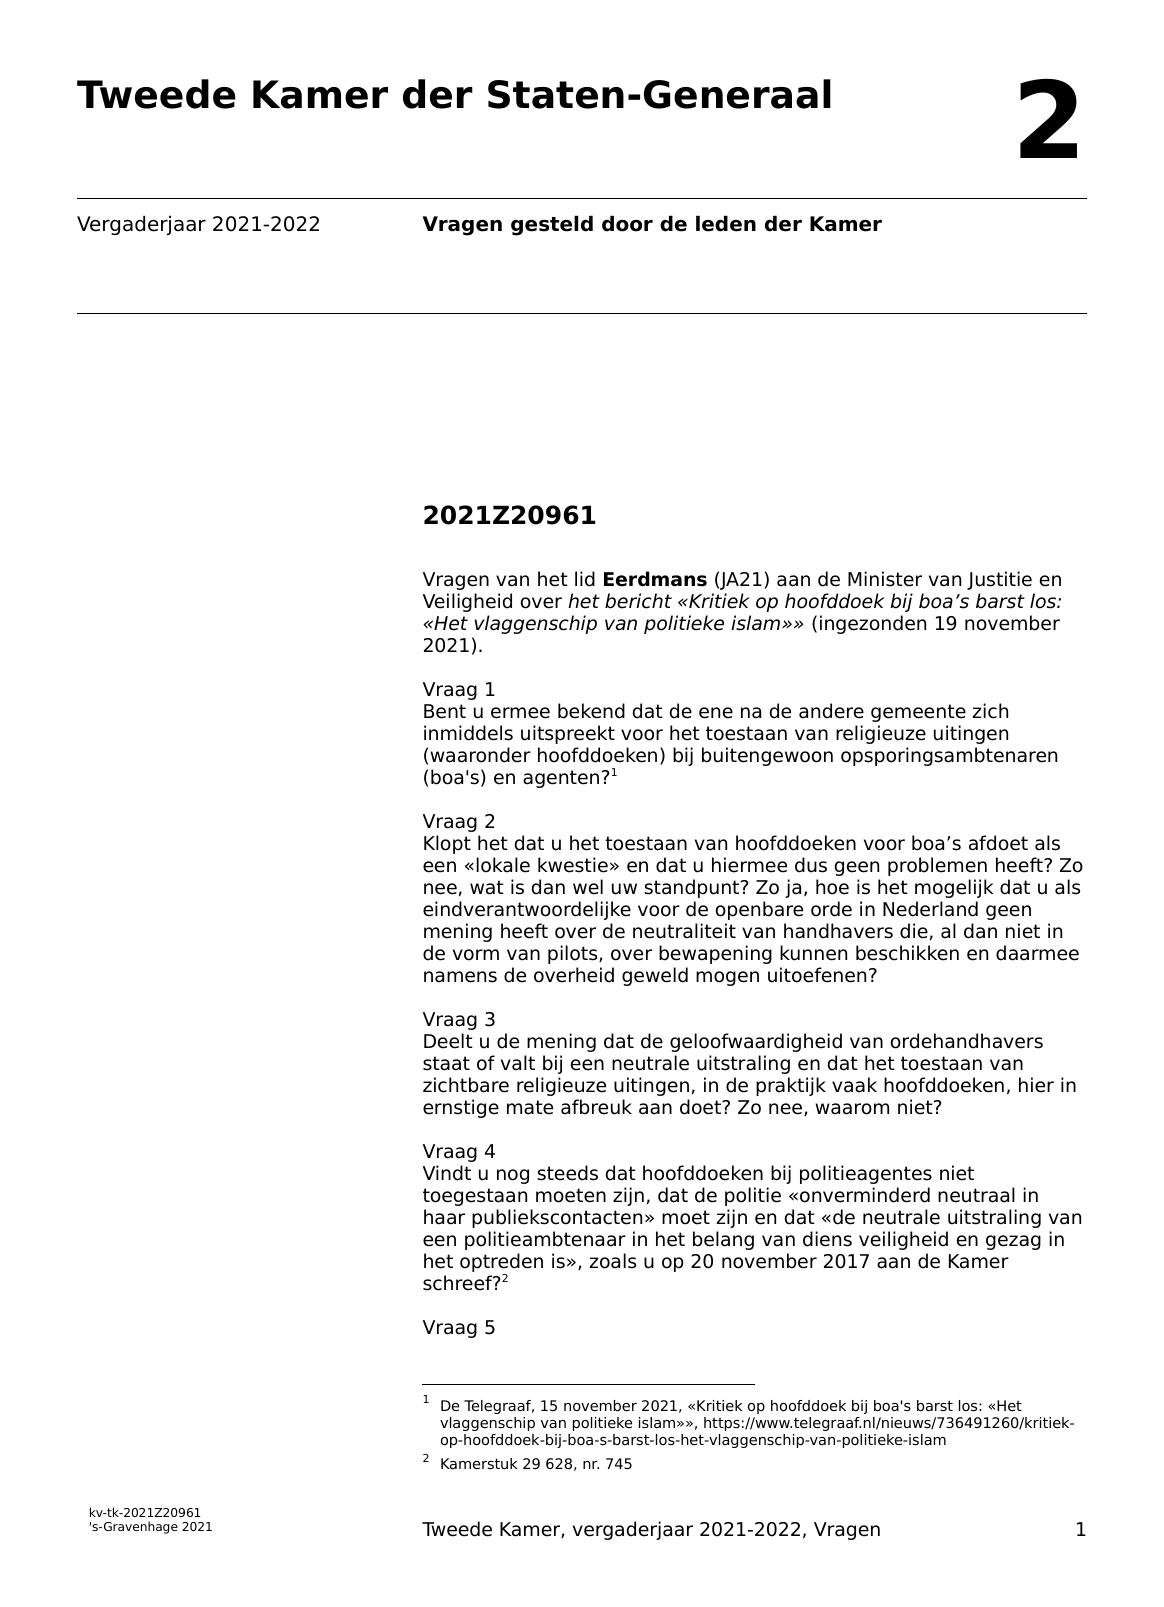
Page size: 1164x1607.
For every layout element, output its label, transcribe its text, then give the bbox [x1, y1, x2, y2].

text 's-Gravenhage 2021 [88, 1520, 323, 1534]
table_header 2 [886, 59, 1087, 198]
text Vraag 4 [422, 1141, 1087, 1163]
text 2021Z20961 [422, 501, 1087, 531]
text Klopt het dat u het toestaan van hoofddoeken voor boa’s afdoet als een «lokale kwestie» en dat u hiermee dus geen problemen heeft? Zo nee, wat is dan wel uw standpunt? Zo ja, hoe is het mogelijk dat u als eindverantwoordelijke voor de openbare orde in Nederland geen mening heeft over de neutraliteit van handhavers die, al dan niet in de vorm van pilots, over bewapening kunnen beschikken en daarmee namens de overheid geweld mogen uitoefenen? [422, 833, 1087, 987]
table_header Tweede Kamer der Staten-Generaal [77, 59, 886, 198]
text Kamerstuk 29 628, nr. 745 [422, 1452, 1087, 1474]
text Deelt u de mening dat de geloofwaardigheid van ordehandhavers staat of valt bij een neutrale uitstraling en dat het toestaan van zichtbare religieuze uitingen, in de praktijk vaak hoofddoeken, hier in ernstige mate afbreuk aan doet? Zo nee, waarom niet? [422, 1031, 1087, 1119]
table_cell Vergaderjaar 2021-2022 [77, 199, 422, 313]
text De Telegraaf, 15 november 2021, «Kritiek op hoofddoek bij boa's barst los: «Het vlaggenschip van politieke islam»», https://www.telegraaf.nl/nieuws/736491260/kritiek-op-hoofddoek-bij-boa-s-barst-los-het-vlaggenschip-van-politieke-islam [422, 1393, 1087, 1449]
text Vindt u nog steeds dat hoofddoeken bij politieagentes niet toegestaan moeten zijn, dat de politie «onverminderd neutraal in haar publiekscontacten» moet zijn en dat «de neutrale uitstraling van een politieambtenaar in het belang van diens veiligheid en gezag in het optreden is», zoals u op 20 november 2017 aan de Kamer schreef? [422, 1163, 1087, 1295]
table_cell Vragen gesteld door de leden der Kamer [422, 199, 1087, 313]
text Vraag 1 [422, 679, 1087, 701]
text Bent u ermee bekend dat de ene na de andere gemeente zich inmiddels uitspreekt voor het toestaan van religieuze uitingen (waaronder hoofddoeken) bij buitengewoon opsporingsambtenaren (boa's) en agenten? [422, 701, 1087, 789]
text kv-tk-2021Z20961 [88, 1506, 323, 1520]
text Vraag 3 [422, 1009, 1087, 1031]
text Vraag 2 [422, 811, 1087, 833]
text Vraag 5 [422, 1317, 1087, 1339]
text Vragen van het lid Eerdmans (JA21) aan de Minister van Justitie en Veiligheid over het bericht «Kritiek op hoofddoek bij boa’s barst los: «Het vlaggenschip van politieke islam»» (ingezonden 19 november 2021). [422, 569, 1087, 657]
